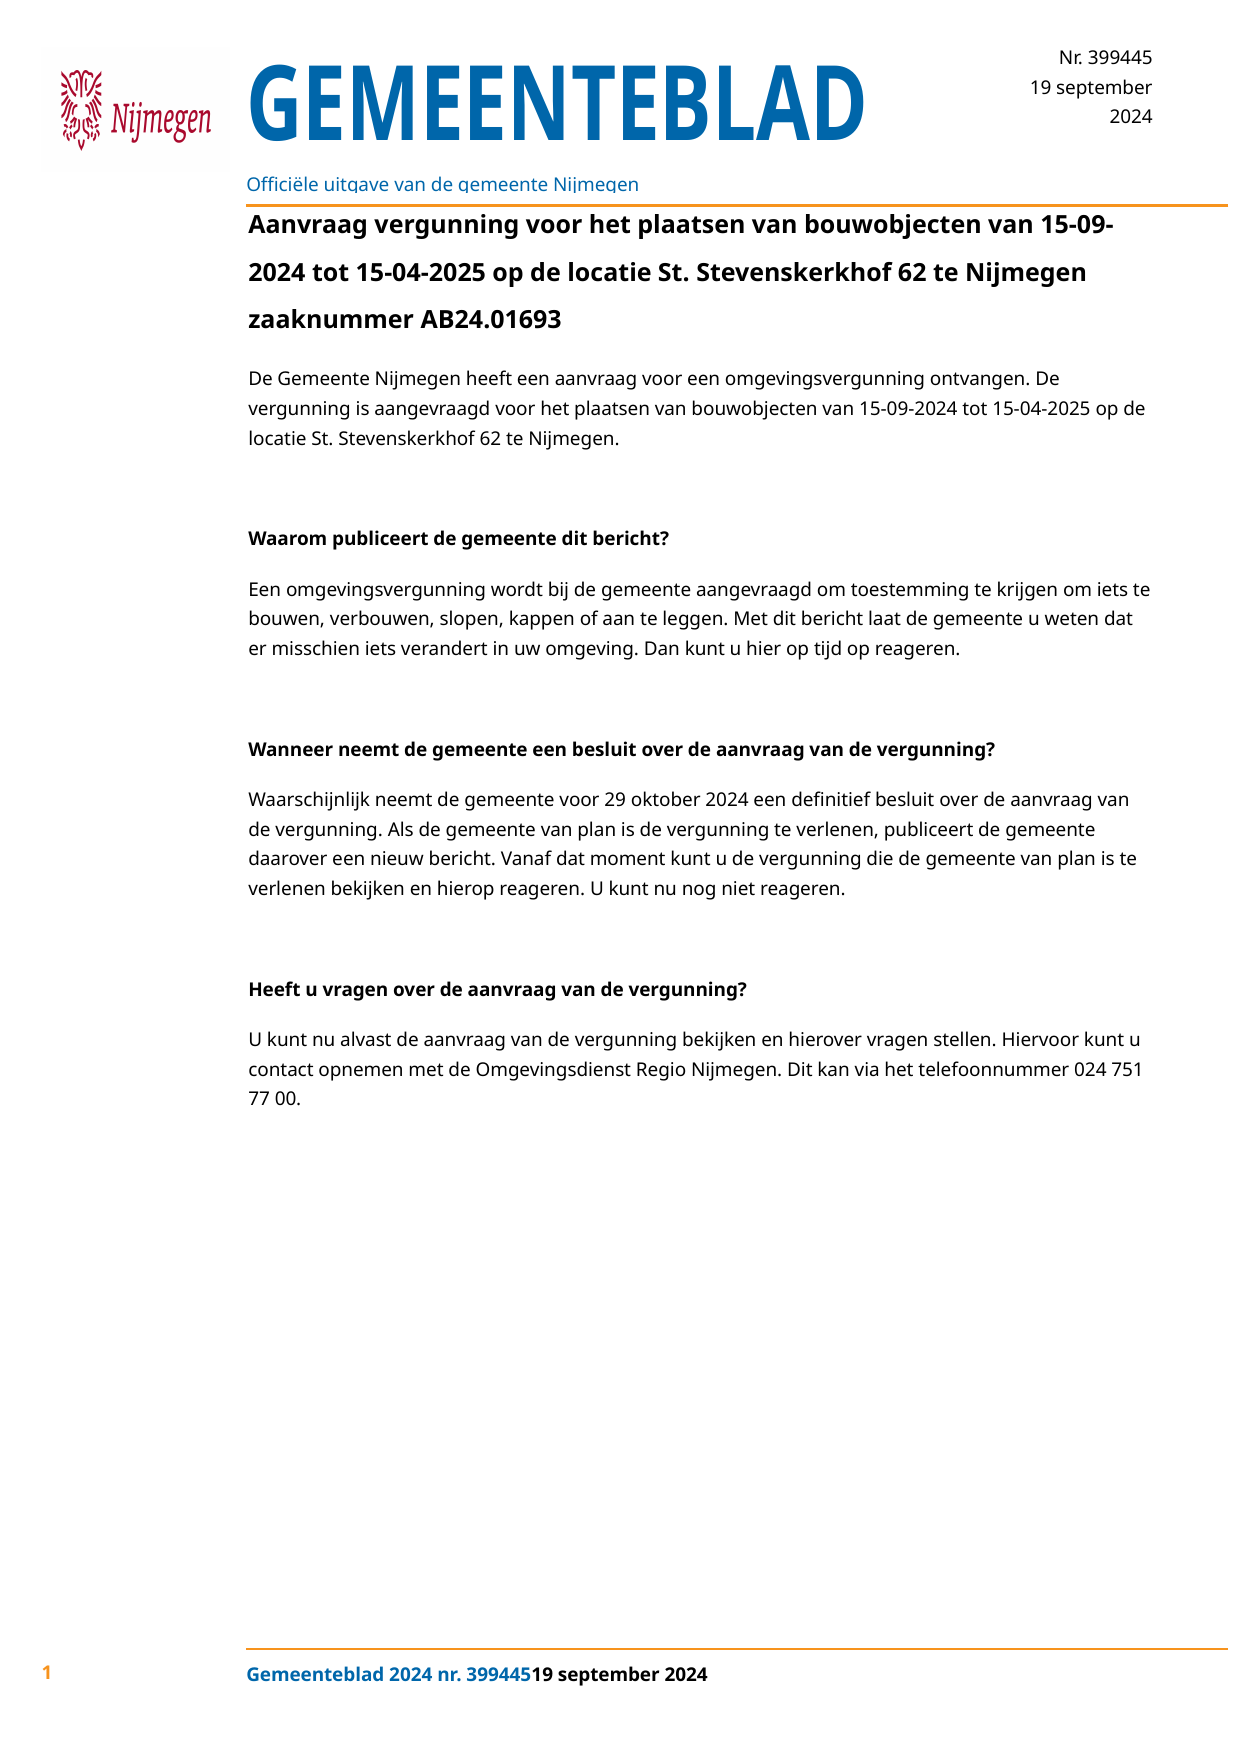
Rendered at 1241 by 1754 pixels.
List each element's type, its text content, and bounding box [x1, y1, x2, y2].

text Heeft u vragen over de aanvraag van de vergunning? [248, 976, 1152, 1002]
text Aanvraag vergunning voor het plaatsen van bouwobjecten van 15-09-2024 tot 15-04-2025 op de locatie St. Stevenskerkhof 62 te Nijmegen zaaknummer AB24.01693 [248, 207, 1152, 336]
text Een omgevingsvergunning wordt bij de gemeente aangevraagd om toestemming te krijgen om iets te bouwen, verbouwen, slopen, kappen of aan te leggen. Met dit bericht laat de gemeente u weten dat er misschien iets verandert in uw omgeving. Dan kunt u hier op tijd op reageren. [248, 576, 1152, 661]
text Wanneer neemt de gemeente een besluit over de aanvraag van de vergunning? [248, 736, 1152, 762]
text De Gemeente Nijmegen heeft een aanvraag voor een omgevingsvergunning ontvangen. De vergunning is aangevraagd voor het plaatsen van bouwobjecten van 15-09-2024 tot 15-04-2025 op de locatie St. Stevenskerkhof 62 te Nijmegen. [248, 366, 1152, 450]
text U kunt nu alvast de aanvraag van de vergunning bekijken en hierover vragen stellen. Hiervoor kunt u contact opnemen met de Omgevingsdienst Regio Nijmegen. Dit kan via het telefoonnummer 024 751 77 00. [248, 1026, 1152, 1111]
text Waarom publiceert de gemeente dit bericht? [248, 526, 1152, 551]
picture [41, 47, 231, 172]
text Waarschijnlijk neemt de gemeente voor 29 oktober 2024 een definitief besluit over de aanvraag van de vergunning. Als de gemeente van plan is de vergunning te verlenen, publiceert de gemeente daarover een nieuw bericht. Vanaf dat moment kunt u de vergunning die de gemeente van plan is te verlenen bekijken en hierop reageren. U kunt nu nog niet reageren. [248, 786, 1152, 901]
